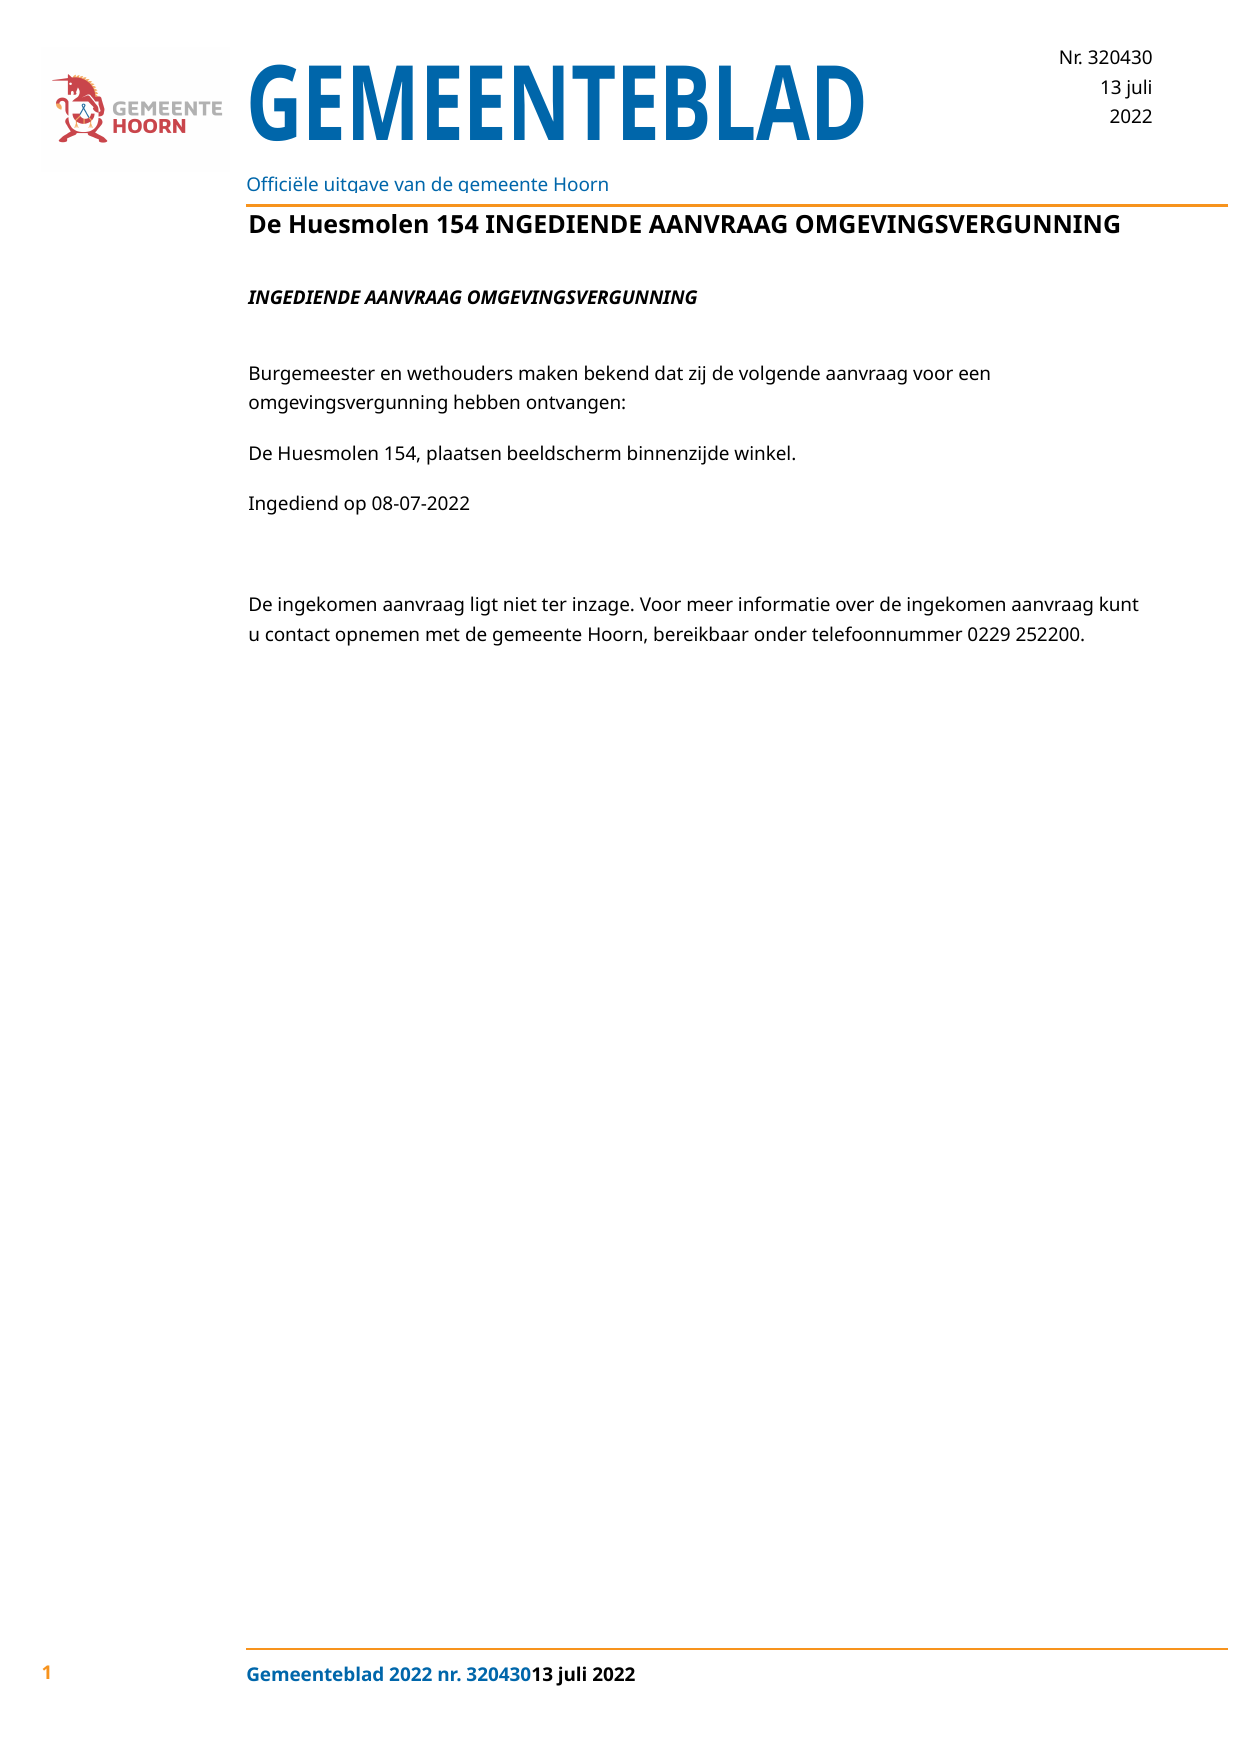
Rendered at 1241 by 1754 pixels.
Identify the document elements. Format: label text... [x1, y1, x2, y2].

text INGEDIENDE AANVRAAG OMGEVINGSVERGUNNING [248, 284, 1152, 309]
text De Huesmolen 154 INGEDIENDE AANVRAAG OMGEVINGSVERGUNNING [248, 207, 1152, 241]
text Burgemeester en wethouders maken bekend dat zij de volgende aanvraag voor een omgevingsvergunning hebben ontvangen: [248, 360, 1152, 415]
text Ingediend op 08-07-2022 [248, 490, 1152, 516]
text De ingekomen aanvraag ligt niet ter inzage. Voor meer informatie over de ingekomen aanvraag kunt u contact opnemen met de gemeente Hoorn, bereikbaar onder telefoonnummer 0229 252200. [248, 591, 1152, 647]
text De Huesmolen 154, plaatsen beeldscherm binnenzijde winkel. [248, 440, 1152, 466]
picture [41, 47, 231, 172]
